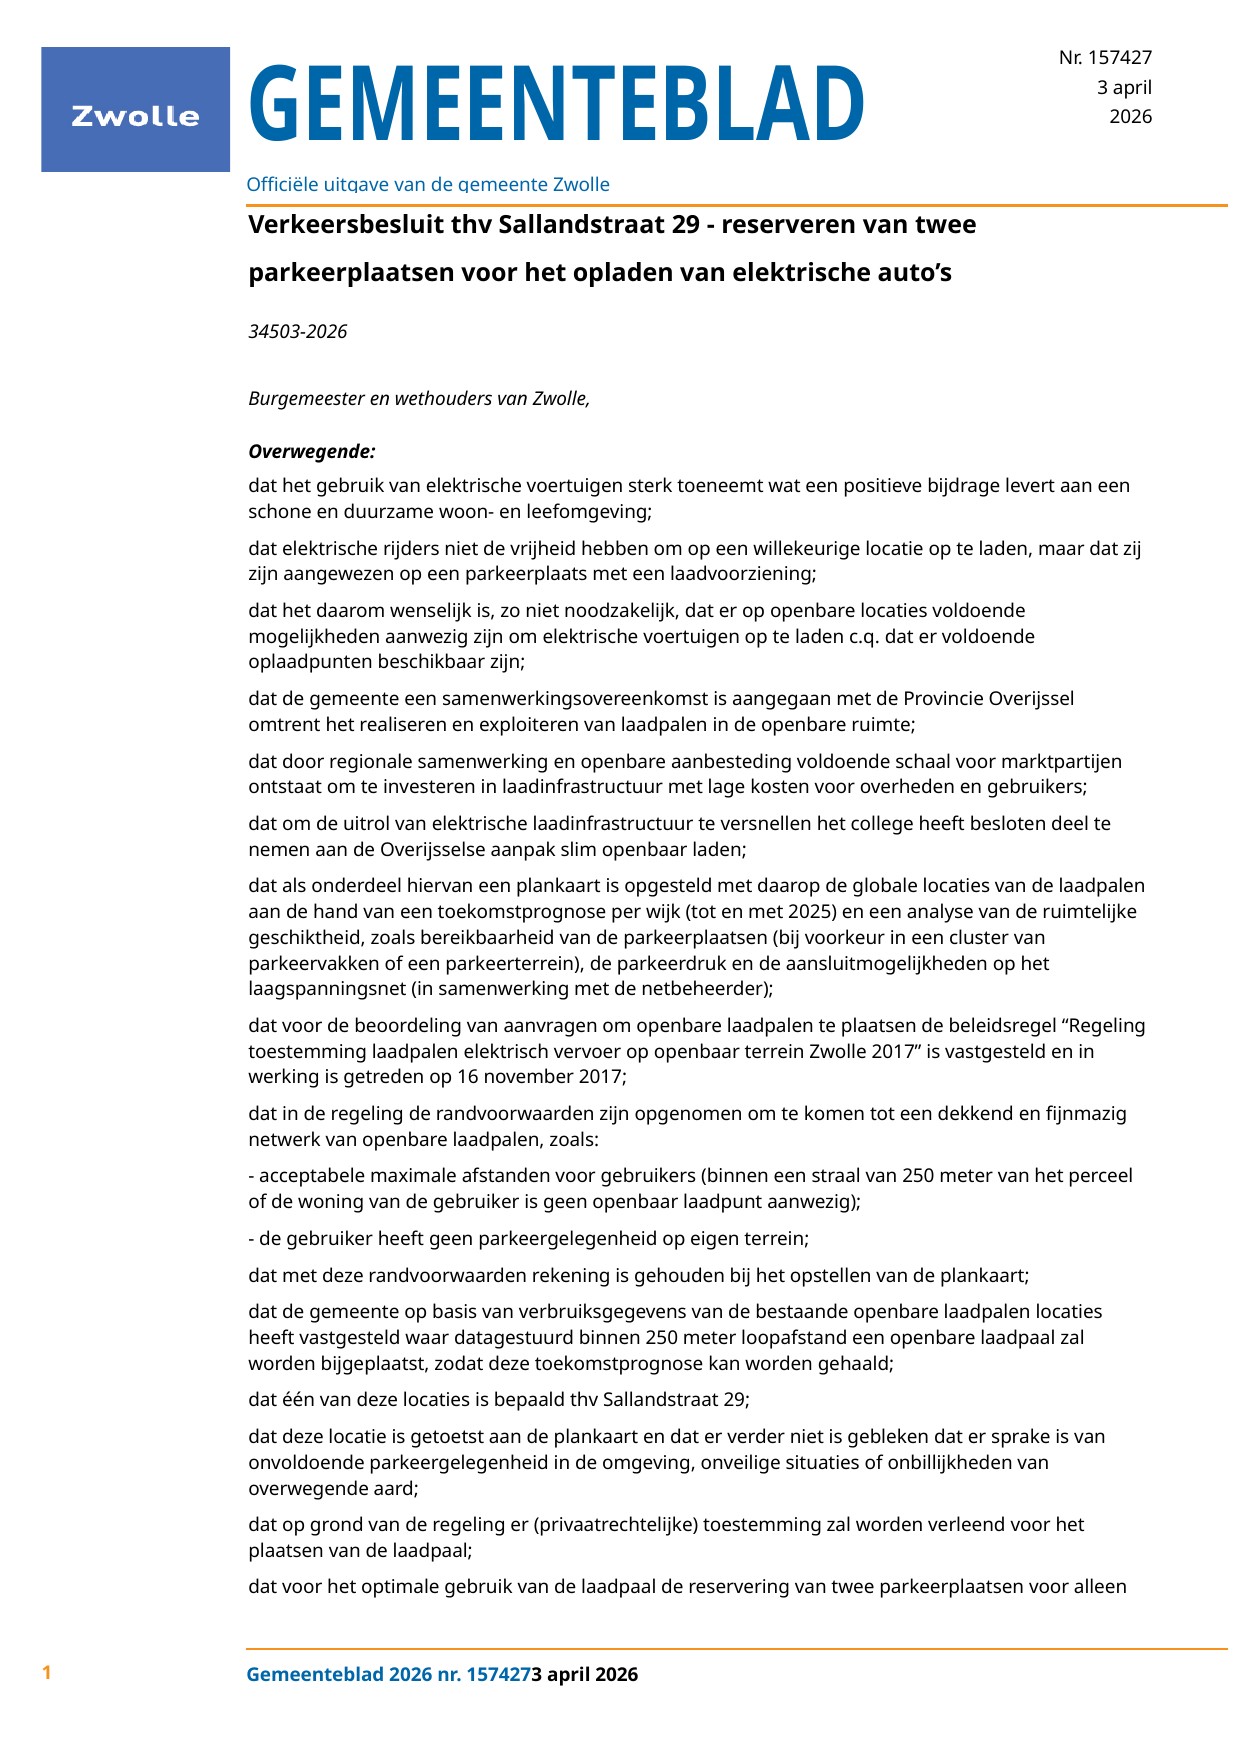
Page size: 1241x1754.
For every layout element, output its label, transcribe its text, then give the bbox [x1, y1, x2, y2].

text Overwegende: [248, 438, 1152, 464]
text - de gebruiker heeft geen parkeergelegenheid op eigen terrein; [248, 1225, 1152, 1251]
text dat voor de beoordeling van aanvragen om openbare laadpalen te plaatsen de beleidsregel “Regeling toestemming laadpalen elektrisch vervoer op openbaar terrein Zwolle 2017” is vastgesteld en in werking is getreden op 16 november 2017; [248, 1012, 1152, 1089]
text dat de gemeente op basis van verbruiksgegevens van de bestaande openbare laadpalen locaties heeft vastgesteld waar datagestuurd binnen 250 meter loopafstand een openbare laadpaal zal worden bijgeplaatst, zodat deze toekomstprognose kan worden gehaald; [248, 1298, 1152, 1376]
text dat het daarom wenselijk is, zo niet noodzakelijk, dat er op openbare locaties voldoende mogelijkheden aanwezig zijn om elektrische voertuigen op te laden c.q. dat er voldoende oplaadpunten beschikbaar zijn; [248, 597, 1152, 674]
text dat met deze randvoorwaarden rekening is gehouden bij het opstellen van de plankaart; [248, 1262, 1152, 1287]
text dat elektrische rijders niet de vrijheid hebben om op een willekeurige locatie op te laden, maar dat zij zijn aangewezen op een parkeerplaats met een laadvoorziening; [248, 535, 1152, 586]
text Burgemeester en wethouders van Zwolle, [248, 386, 1152, 411]
text dat de gemeente een samenwerkingsovereenkomst is aangegaan met de Provincie Overijssel omtrent het realiseren en exploiteren van laadpalen in de openbare ruimte; [248, 685, 1152, 737]
text dat deze locatie is getoetst aan de plankaart en dat er verder niet is gebleken dat er sprake is van onvoldoende parkeergelegenheid in de omgeving, onveilige situaties of onbillijkheden van overwegende aard; [248, 1423, 1152, 1500]
text dat als onderdeel hiervan een plankaart is opgesteld met daarop de globale locaties van de laadpalen aan de hand van een toekomstprognose per wijk (tot en met 2025) en een analyse van de ruimtelijke geschiktheid, zoals bereikbaarheid van de parkeerplaatsen (bij voorkeur in een cluster van parkeervakken of een parkeerterrein), de parkeerdruk en de aansluitmogelijkheden op het laagspanningsnet (in samenwerking met de netbeheerder); [248, 873, 1152, 1001]
text 34503-2026 [248, 318, 1152, 344]
text Verkeersbesluit thv Sallandstraat 29 - reserveren van twee parkeerplaatsen voor het opladen van elektrische auto’s [248, 207, 1152, 288]
text dat door regionale samenwerking en openbare aanbesteding voldoende schaal voor marktpartijen ontstaat om te investeren in laadinfrastructuur met lage kosten voor overheden en gebruikers; [248, 748, 1152, 799]
picture [41, 47, 231, 172]
text dat voor het optimale gebruik van de laadpaal de reservering van twee parkeerplaatsen voor alleen [248, 1574, 1152, 1599]
text dat om de uitrol van elektrische laadinfrastructuur te versnellen het college heeft besloten deel te nemen aan de Overijsselse aanpak slim openbaar laden; [248, 810, 1152, 862]
text dat één van deze locaties is bepaald thv Sallandstraat 29; [248, 1387, 1152, 1412]
text dat op grond van de regeling er (privaatrechtelijke) toestemming zal worden verleend voor het plaatsen van de laadpaal; [248, 1511, 1152, 1563]
text dat het gebruik van elektrische voertuigen sterk toeneemt wat een positieve bijdrage levert aan een schone en duurzame woon- en leefomgeving; [248, 472, 1152, 524]
text - acceptabele maximale afstanden voor gebruikers (binnen een straal van 250 meter van het perceel of de woning van de gebruiker is geen openbaar laadpunt aanwezig); [248, 1163, 1152, 1214]
text dat in de regeling de randvoorwaarden zijn opgenomen om te komen tot een dekkend en fijnmazig netwerk van openbare laadpalen, zoals: [248, 1100, 1152, 1152]
